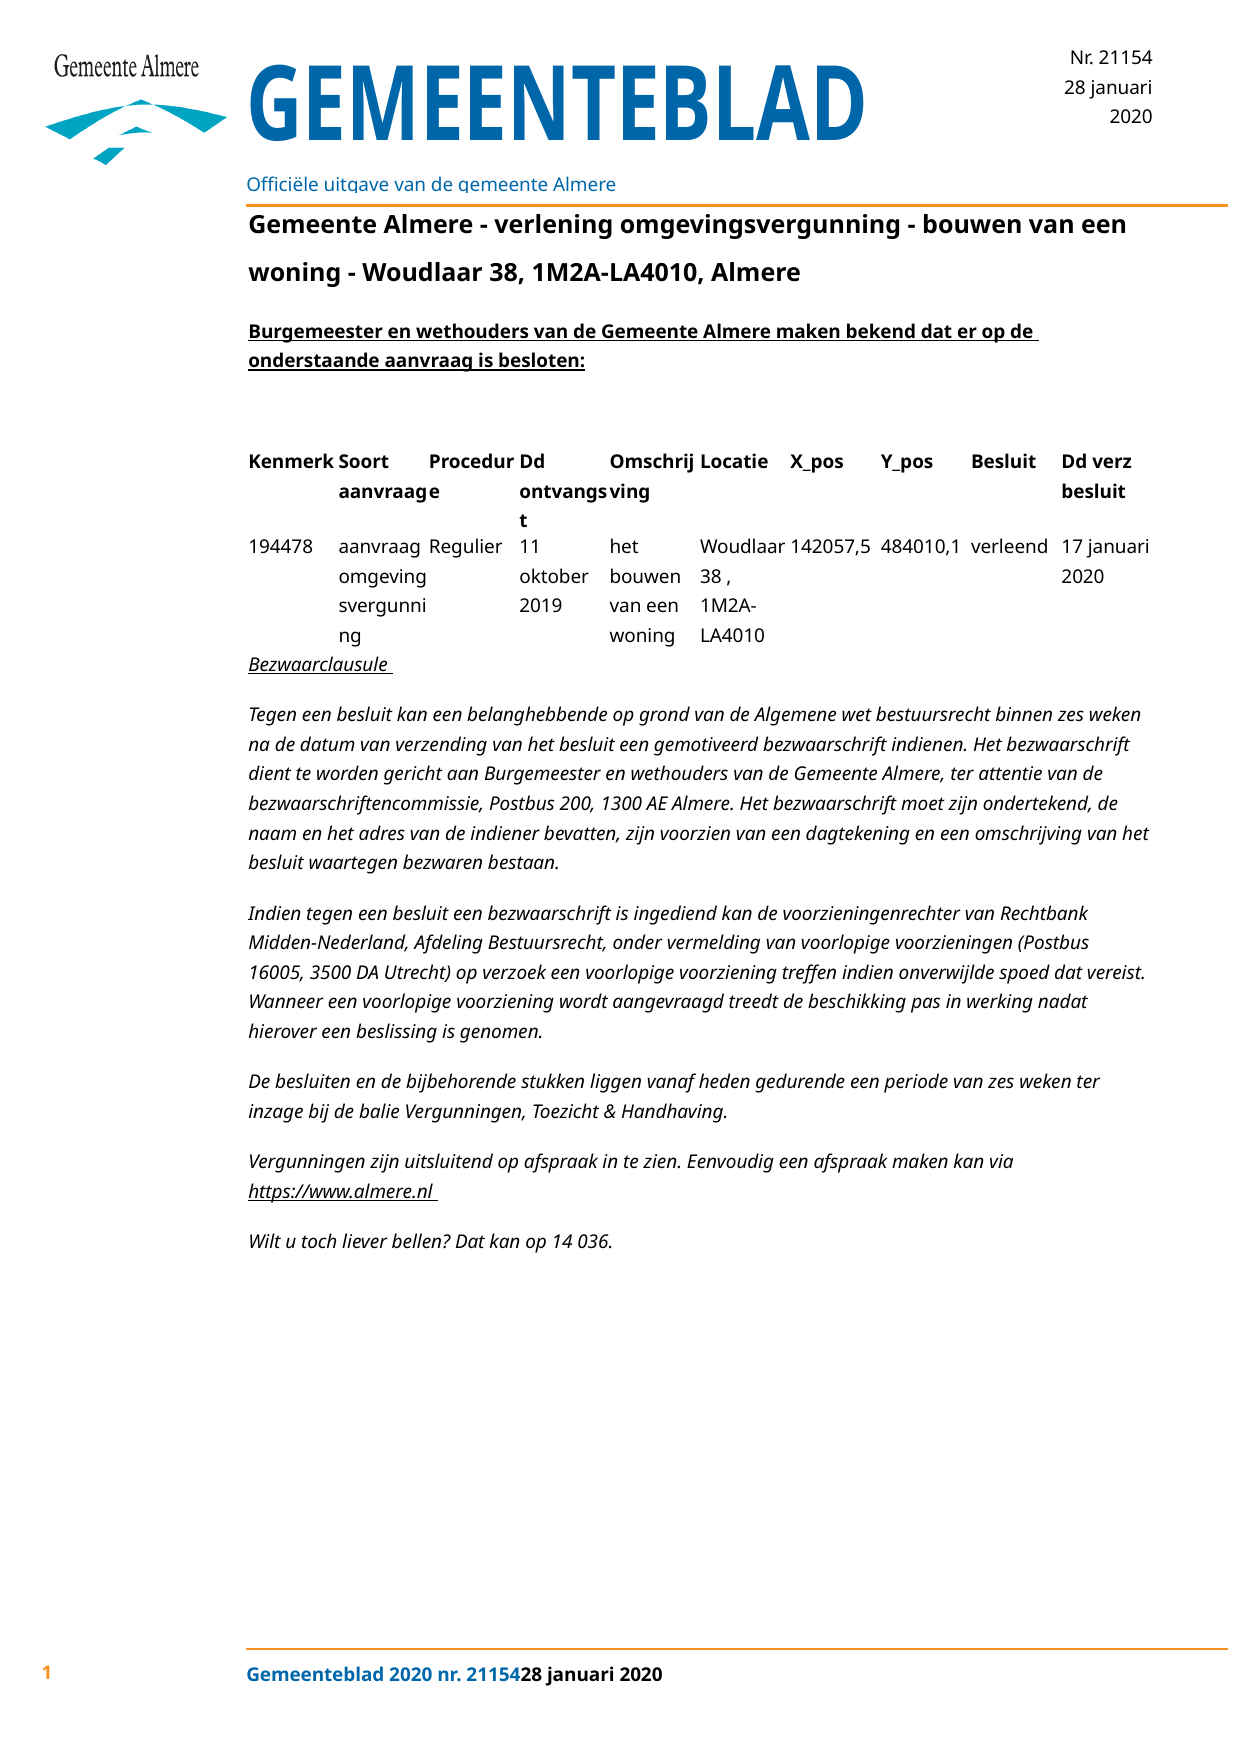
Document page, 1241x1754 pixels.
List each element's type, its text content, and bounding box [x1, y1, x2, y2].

table_header Y_pos [881, 449, 971, 533]
text Wilt u toch liever bellen? Dat kan op 14 036. [248, 1228, 1152, 1254]
table_cell 142057,5 [790, 533, 881, 648]
table_header Soort aanvraag [338, 449, 429, 533]
picture [41, 47, 231, 172]
table_header Dd ontvangst [519, 449, 609, 533]
table_cell 194478 [248, 533, 338, 648]
table_cell 11 oktober 2019 [519, 533, 609, 648]
text Vergunningen zijn uitsluitend op afspraak in te zien. Eenvoudig een afspraak maken kan via https://www.almere.nl [248, 1148, 1152, 1204]
text De besluiten en de bijbehorende stukken liggen vanaf heden gedurende een periode van zes weken ter inzage bij de balie Vergunningen, Toezicht & Handhaving. [248, 1068, 1152, 1124]
text Bezwaarclausule [248, 651, 1152, 677]
table_cell verleend [971, 533, 1061, 648]
table_cell het bouwen van een woning [609, 533, 700, 648]
table_header Procedure [429, 449, 519, 533]
text Tegen een besluit kan een belanghebbende op grond van de Algemene wet bestuursrecht binnen zes weken na de datum van verzending van het besluit een gemotiveerd bezwaarschrift indienen. Het bezwaarschrift dient te worden gericht aan Burgemeester en wethouders van de Gemeente Almere, ter attentie van de bezwaarschriftencommissie, Postbus 200, 1300 AE Almere. Het bezwaarschrift moet zijn ondertekend, de naam en het adres van de indiener bevatten, zijn voorzien van een dagtekening en een omschrijving van het besluit waartegen bezwaren bestaan. [248, 701, 1152, 875]
table_header Omschrijving [609, 449, 700, 533]
text Gemeente Almere - verlening omgevingsvergunning - bouwen van een woning - Woudlaar 38, 1M2A-LA4010, Almere [248, 207, 1152, 288]
table_cell Regulier [429, 533, 519, 648]
table_header X_pos [790, 449, 881, 533]
table_cell 484010,1 [881, 533, 971, 648]
table_header Dd verz besluit [1061, 449, 1152, 533]
table_cell 17 januari 2020 [1061, 533, 1152, 648]
text Indien tegen een besluit een bezwaarschrift is ingediend kan de voorzieningenrechter van Rechtbank Midden-Nederland, Afdeling Bestuursrecht, onder vermelding van voorlopige voorzieningen (Postbus 16005, 3500 DA Utrecht) op verzoek een voorlopige voorziening treffen indien onverwijlde spoed dat vereist. Wanneer een voorlopige voorziening wordt aangevraagd treedt de beschikking pas in werking nadat hierover een beslissing is genomen. [248, 900, 1152, 1044]
text Burgemeester en wethouders van de Gemeente Almere maken bekend dat er op de onderstaande aanvraag is besloten: [248, 318, 1152, 373]
table_cell Woudlaar 38 , 1M2A-LA4010 [700, 533, 790, 648]
table_header Locatie [700, 449, 790, 533]
table_header Kenmerk [248, 449, 338, 533]
table_cell aanvraag omgevingsvergunning [338, 533, 429, 648]
table_header Besluit [971, 449, 1061, 533]
